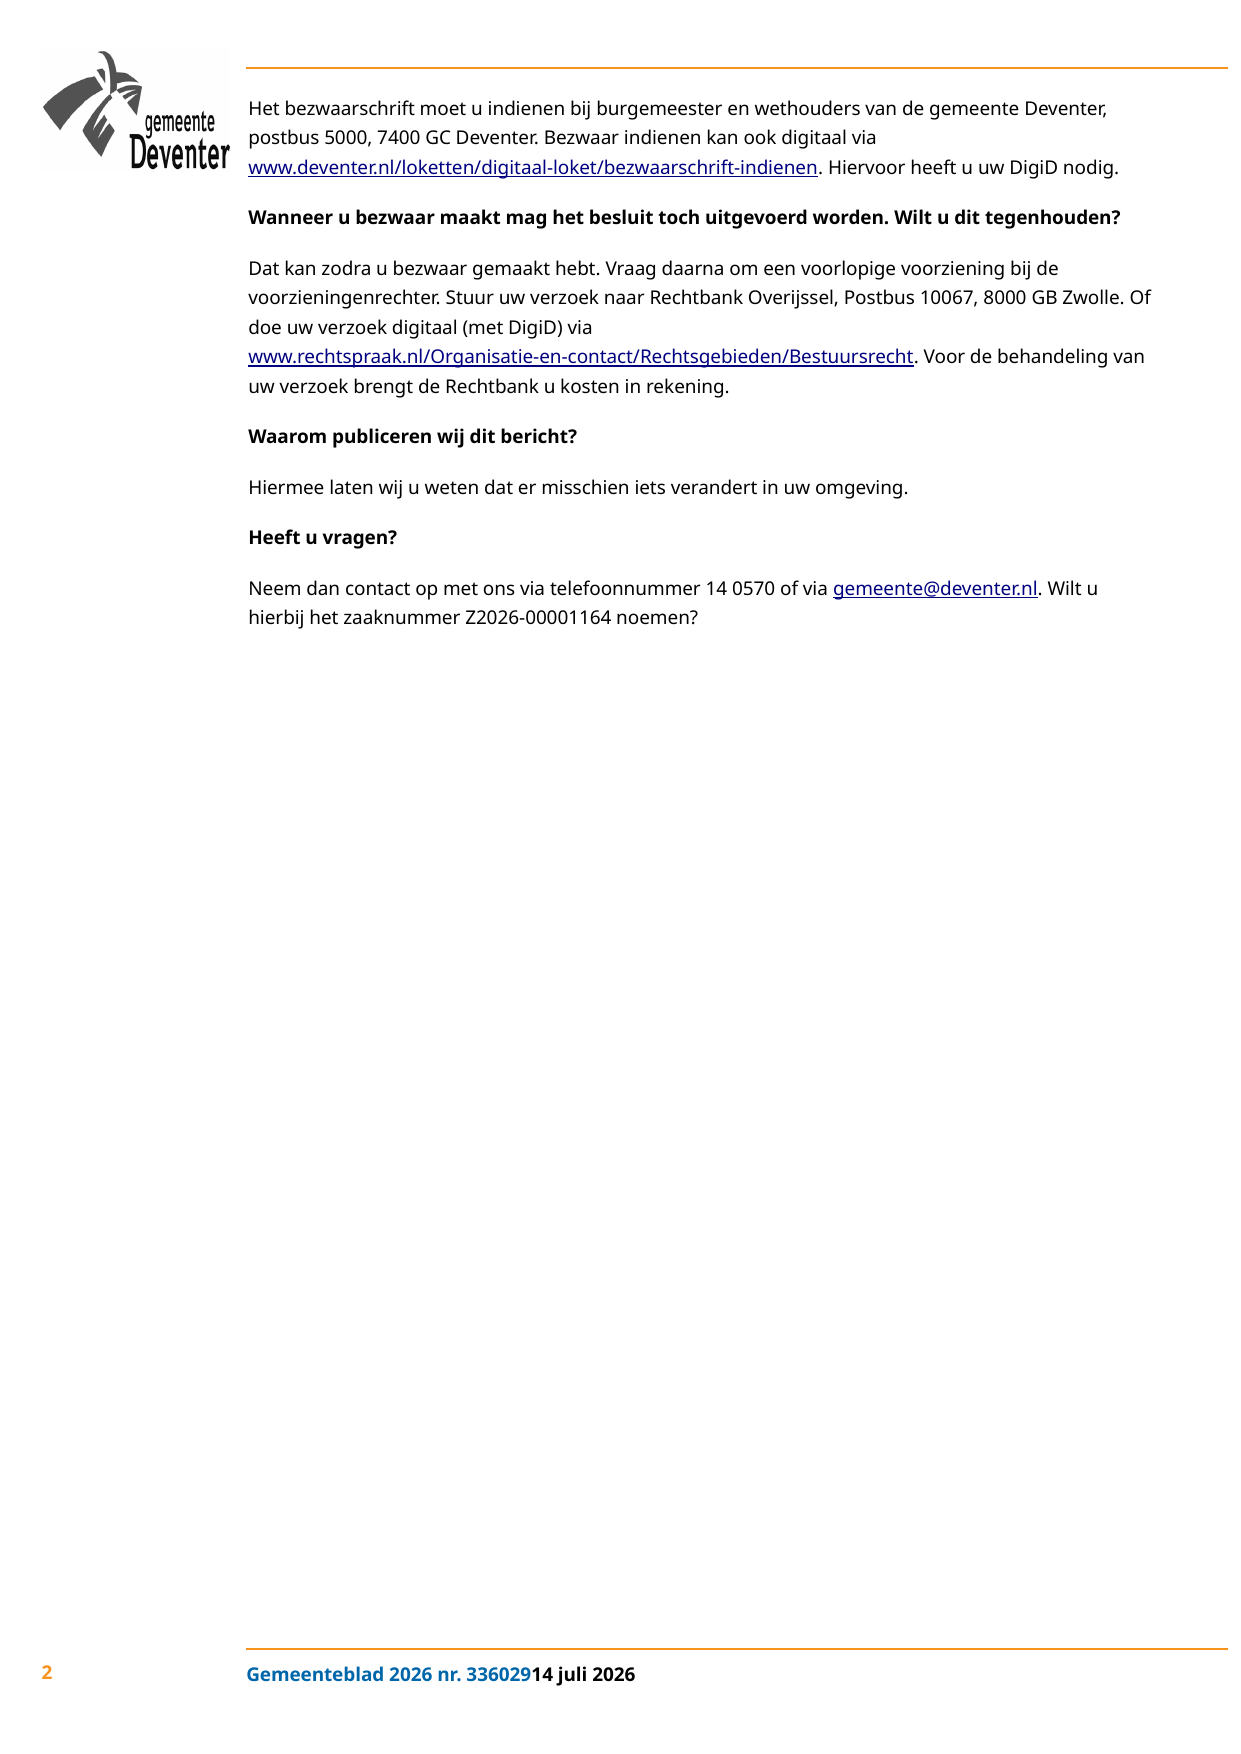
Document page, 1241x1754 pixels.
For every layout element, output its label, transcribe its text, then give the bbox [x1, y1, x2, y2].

text Dat kan zodra u bezwaar gemaakt hebt. Vraag daarna om een voorlopige voorziening bij de voorzieningenrechter. Stuur uw verzoek naar Rechtbank Overijssel, Postbus 10067, 8000 GB Zwolle. Of doe uw verzoek digitaal (met DigiD) via www.rechtspraak.nl/Organisatie-en-contact/Rechtsgebieden/Bestuursrecht. Voor de behandeling van uw verzoek brengt de Rechtbank u kosten in rekening. [248, 255, 1152, 399]
picture [41, 47, 231, 172]
text Het bezwaarschrift moet u indienen bij burgemeester en wethouders van de gemeente Deventer, postbus 5000, 7400 GC Deventer. Bezwaar indienen kan ook digitaal via www.deventer.nl/loketten/digitaal-loket/bezwaarschrift-indienen. Hiervoor heeft u uw DigiD nodig. [248, 95, 1152, 180]
text Waarom publiceren wij dit bericht? [248, 423, 1152, 449]
text Neem dan contact op met ons via telefoonnummer 14 0570 of via gemeente@deventer.nl. Wilt u hierbij het zaaknummer Z2026-00001164 noemen? [248, 575, 1152, 630]
text Hiermee laten wij u weten dat er misschien iets verandert in uw omgeving. [248, 474, 1152, 500]
text Heeft u vragen? [248, 524, 1152, 550]
text Wanneer u bezwaar maakt mag het besluit toch uitgevoerd worden. Wilt u dit tegenhouden? [248, 204, 1152, 230]
